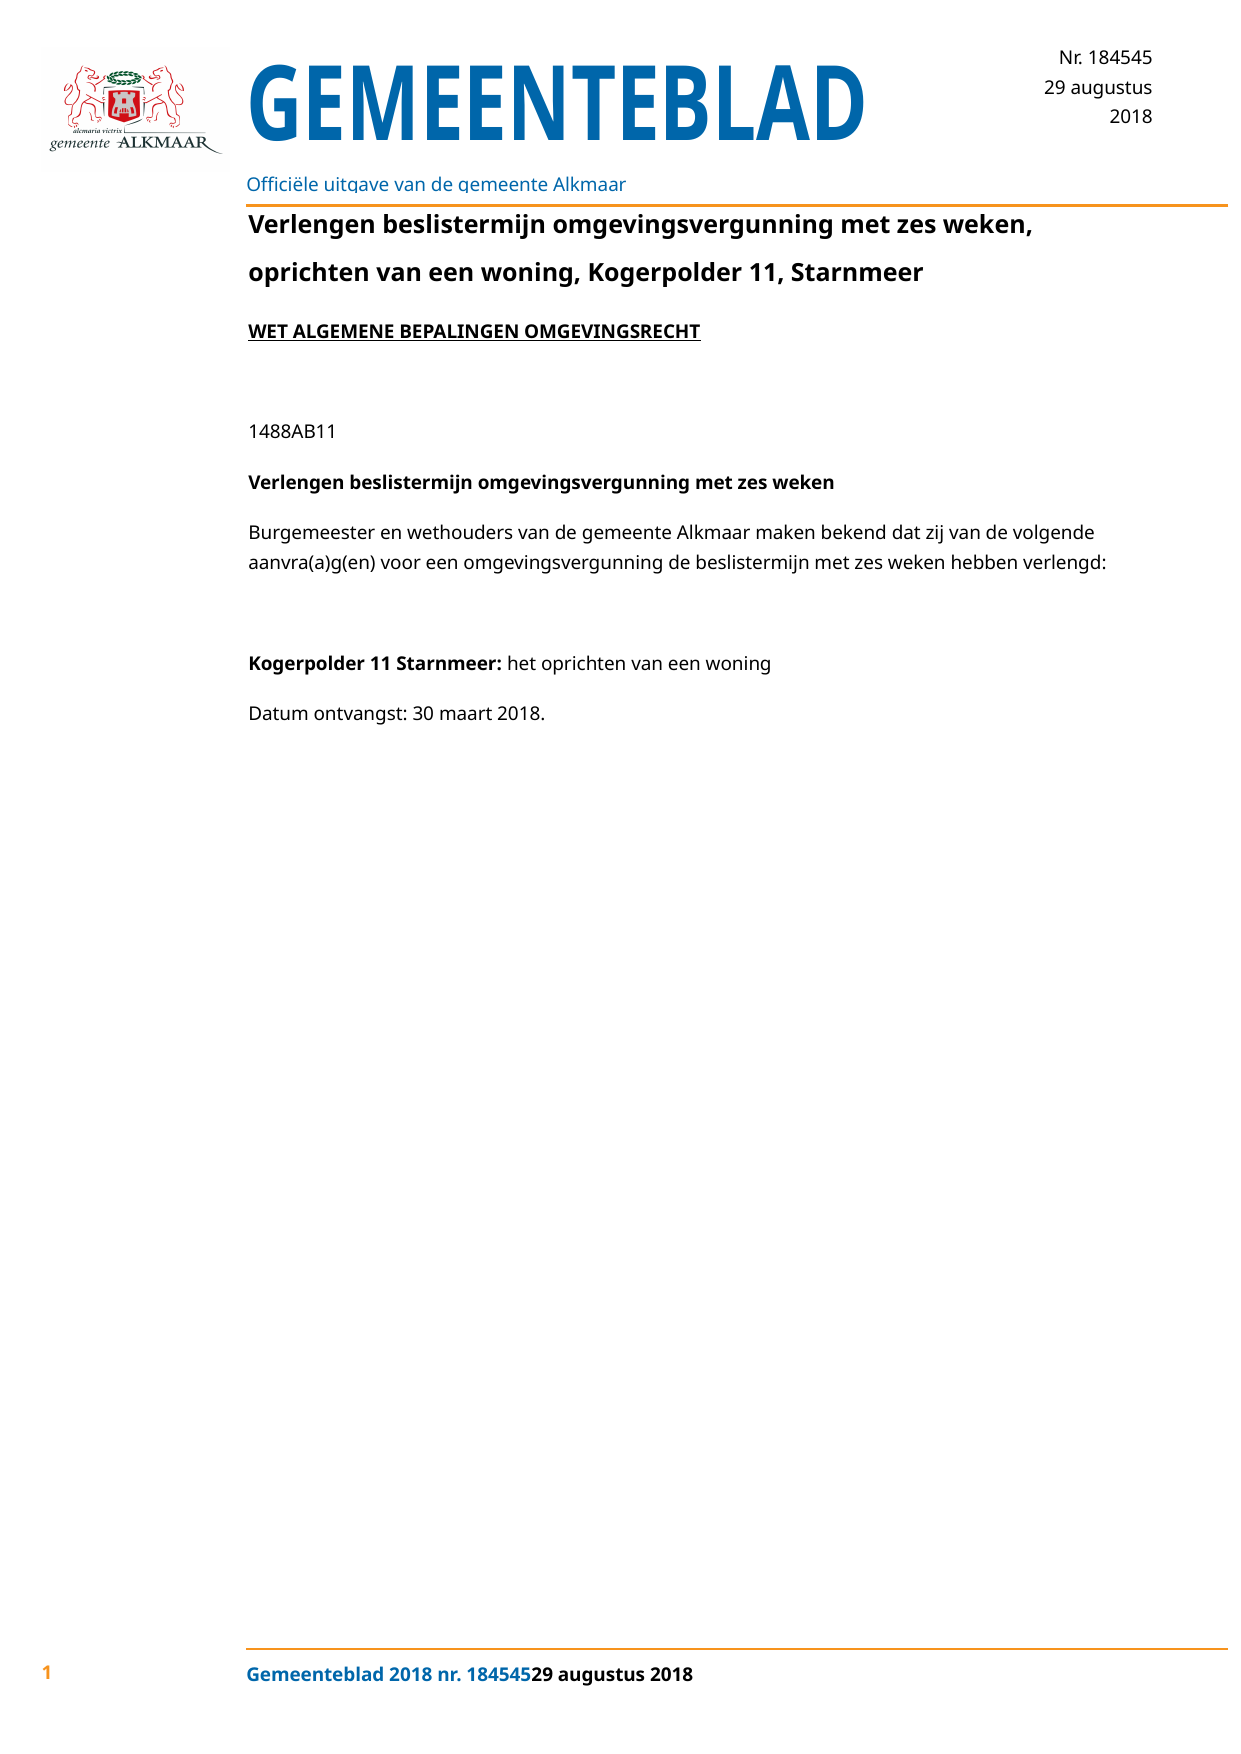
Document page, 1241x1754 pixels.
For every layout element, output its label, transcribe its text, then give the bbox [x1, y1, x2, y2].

text Verlengen beslistermijn omgevingsvergunning met zes weken, oprichten van een woning, Kogerpolder 11, Starnmeer [248, 207, 1152, 288]
text WET ALGEMENE BEPALINGEN OMGEVINGSRECHT [248, 318, 1152, 344]
text Kogerpolder 11 Starnmeer: het oprichten van een woning [248, 650, 1152, 676]
text Datum ontvangst: 30 maart 2018. [248, 700, 1152, 726]
text Verlengen beslistermijn omgevingsvergunning met zes weken [248, 469, 1152, 495]
picture [41, 47, 231, 172]
text Burgemeester en wethouders van de gemeente Alkmaar maken bekend dat zij van de volgende aanvra(a)g(en) voor een omgevingsvergunning de beslistermijn met zes weken hebben verlengd: [248, 519, 1152, 575]
text 1488AB11 [248, 419, 1152, 444]
